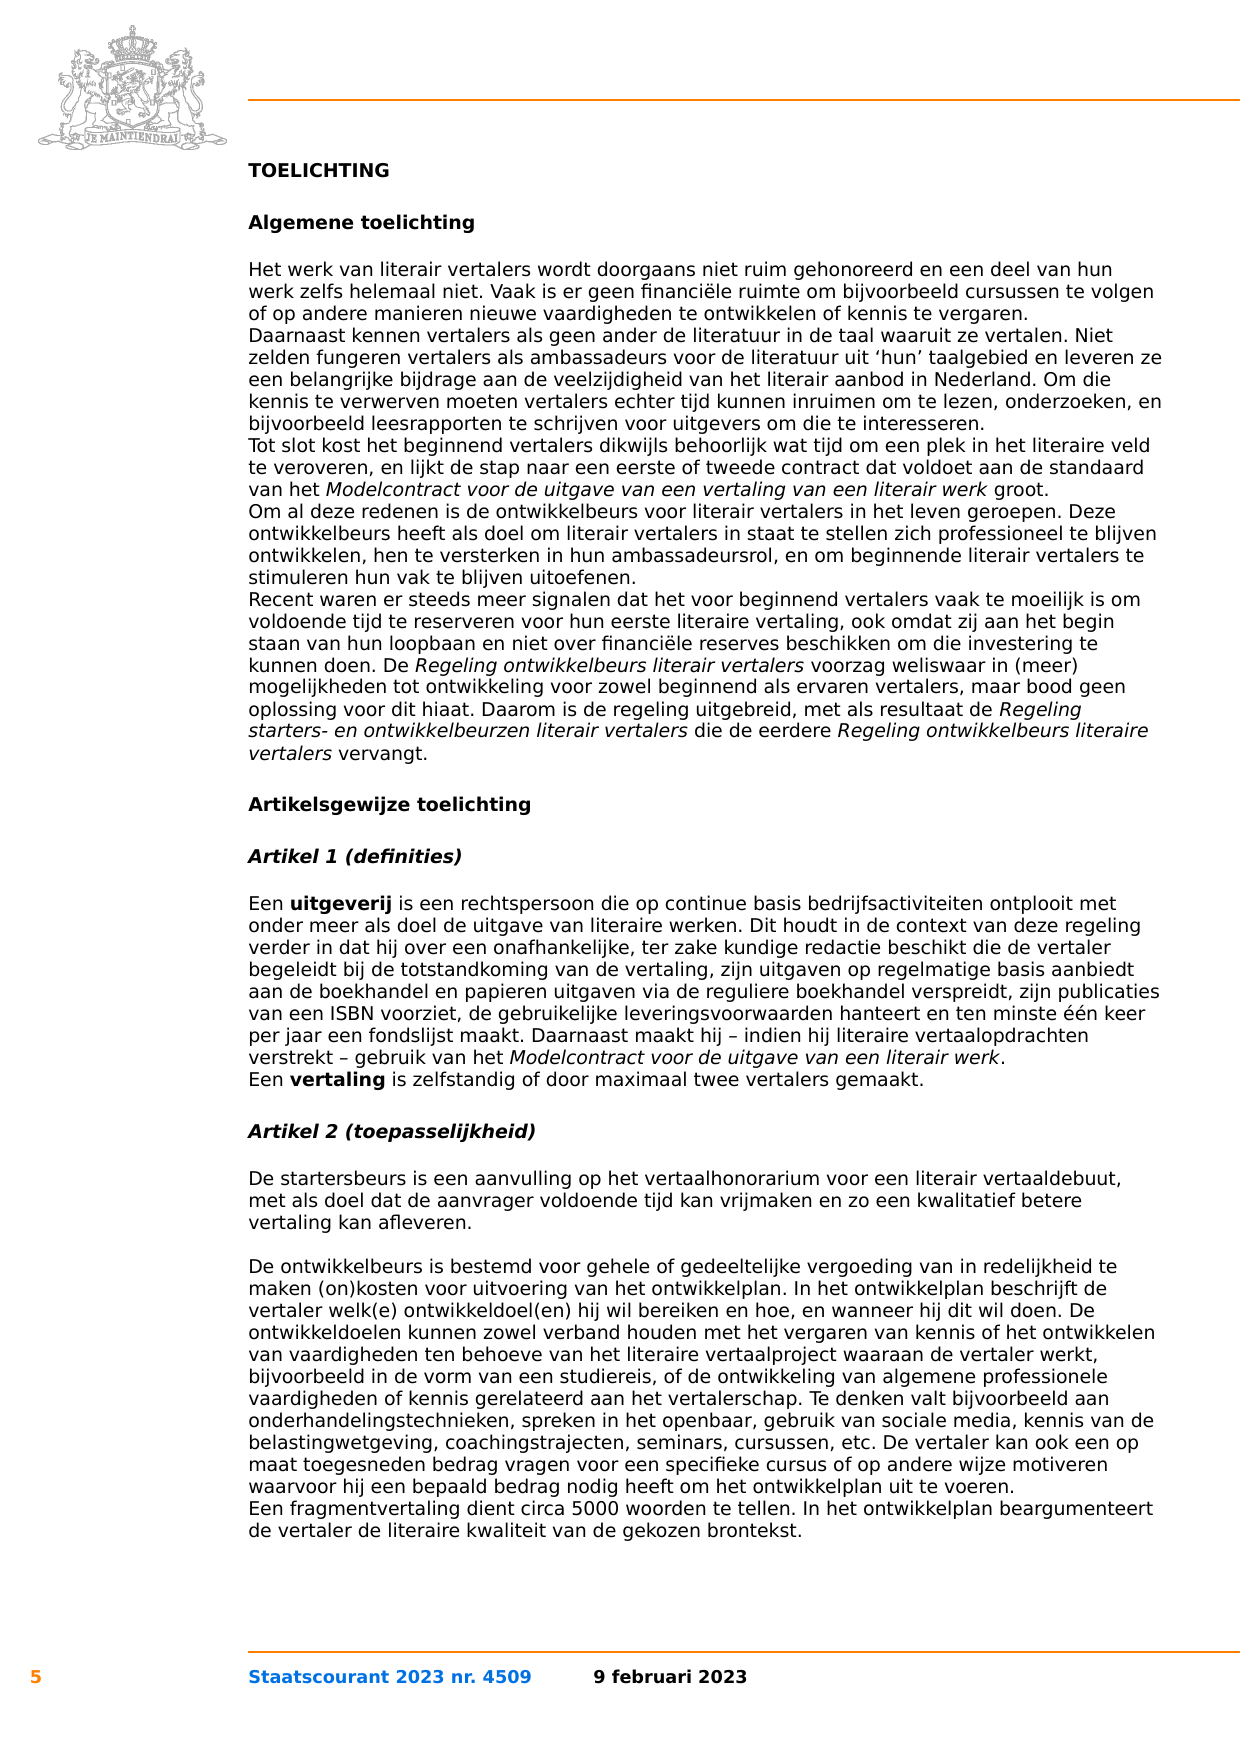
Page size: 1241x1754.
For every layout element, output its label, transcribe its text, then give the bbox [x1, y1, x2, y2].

text Recent waren er steeds meer signalen dat het voor beginnend vertalers vaak te moeilijk is om voldoende tijd te reserveren voor hun eerste literaire vertaling, ook omdat zij aan het begin staan van hun loopbaan en niet over financiële reserves beschikken om die investering te kunnen doen. De Regeling ontwikkelbeurs literair vertalers voorzag weliswaar in (meer) mogelijkheden tot ontwikkeling voor zowel beginnend als ervaren vertalers, maar bood geen oplossing voor dit hiaat. Daarom is de regeling uitgebreid, met als resultaat de Regeling starters- en ontwikkelbeurzen literair vertalers die de eerdere Regeling ontwikkelbeurs literaire vertalers vervangt. [248, 588, 1163, 764]
text Een vertaling is zelfstandig of door maximaal twee vertalers gemaakt. [248, 1069, 1163, 1091]
text Om al deze redenen is de ontwikkelbeurs voor literair vertalers in het leven geroepen. Deze ontwikkelbeurs heeft als doel om literair vertalers in staat te stellen zich professioneel te blijven ontwikkelen, hen te versterken in hun ambassadeursrol, en om beginnende literair vertalers te stimuleren hun vak te blijven uitoefenen. [248, 501, 1163, 588]
picture [38, 25, 227, 150]
text Daarnaast kennen vertalers als geen ander de literatuur in de taal waaruit ze vertalen. Niet zelden fungeren vertalers als ambassadeurs voor de literatuur uit ‘hun’ taalgebied en leveren ze een belangrijke bijdrage aan de veelzijdigheid van het literair aanbod in Nederland. Om die kennis te verwerven moeten vertalers echter tijd kunnen inruimen om te lezen, onderzoeken, en bijvoorbeeld leesrapporten te schrijven voor uitgevers om die te interesseren. [248, 325, 1163, 435]
subtitle Algemene toelichting [248, 212, 1163, 234]
text De ontwikkelbeurs is bestemd voor gehele of gedeeltelijke vergoeding van in redelijkheid te maken (on)kosten voor uitvoering van het ontwikkelplan. In het ontwikkelplan beschrijft de vertaler welk(e) ontwikkeldoel(en) hij wil bereiken en hoe, en wanneer hij dit wil doen. De ontwikkeldoelen kunnen zowel verband houden met het vergaren van kennis of het ontwikkelen van vaardigheden ten behoeve van het literaire vertaalproject waaraan de vertaler werkt, bijvoorbeeld in de vorm van een studiereis, of de ontwikkeling van algemene professionele vaardigheden of kennis gerelateerd aan het vertalerschap. Te denken valt bijvoorbeeld aan onderhandelingstechnieken, spreken in het openbaar, gebruik van sociale media, kennis van de belastingwetgeving, coachingstrajecten, seminars, cursussen, etc. De vertaler kan ook een op maat toegesneden bedrag vragen voor een specifieke cursus of op andere wijze motiveren waarvoor hij een bepaald bedrag nodig heeft om het ontwikkelplan uit te voeren. [248, 1256, 1163, 1498]
text Een uitgeverij is een rechtspersoon die op continue basis bedrijfsactiviteiten ontplooit met onder meer als doel de uitgave van literaire werken. Dit houdt in de context van deze regeling verder in dat hij over een onafhankelijke, ter zake kundige redactie beschikt die de vertaler begeleidt bij de totstandkoming van de vertaling, zijn uitgaven op regelmatige basis aanbiedt aan de boekhandel en papieren uitgaven via de reguliere boekhandel verspreidt, zijn publicaties van een ISBN voorziet, de gebruikelijke leveringsvoorwaarden hanteert en ten minste één keer per jaar een fondslijst maakt. Daarnaast maakt hij – indien hij literaire vertaalopdrachten verstrekt – gebruik van het Modelcontract voor de uitgave van een literair werk. [248, 893, 1163, 1069]
subtitle Artikel 2 (toepasselijkheid) [248, 1121, 1163, 1143]
subtitle Artikelsgewijze toelichting [248, 794, 1163, 816]
text De startersbeurs is een aanvulling op het vertaalhonorarium voor een literair vertaaldebuut, met als doel dat de aanvrager voldoende tijd kan vrijmaken en zo een kwalitatief betere vertaling kan afleveren. [248, 1168, 1163, 1234]
text Het werk van literair vertalers wordt doorgaans niet ruim gehonoreerd en een deel van hun werk zelfs helemaal niet. Vaak is er geen financiële ruimte om bijvoorbeeld cursussen te volgen of op andere manieren nieuwe vaardigheden te ontwikkelen of kennis te vergaren. [248, 259, 1163, 325]
subtitle TOELICHTING [248, 160, 1163, 182]
text Tot slot kost het beginnend vertalers dikwijls behoorlijk wat tijd om een plek in het literaire veld te veroveren, en lijkt de stap naar een eerste of tweede contract dat voldoet aan de standaard van het Modelcontract voor de uitgave van een vertaling van een literair werk groot. [248, 435, 1163, 501]
subtitle Artikel 1 (definities) [248, 846, 1163, 868]
text Een fragmentvertaling dient circa 5000 woorden te tellen. In het ontwikkelplan beargumenteert de vertaler de literaire kwaliteit van de gekozen brontekst. [248, 1498, 1163, 1542]
